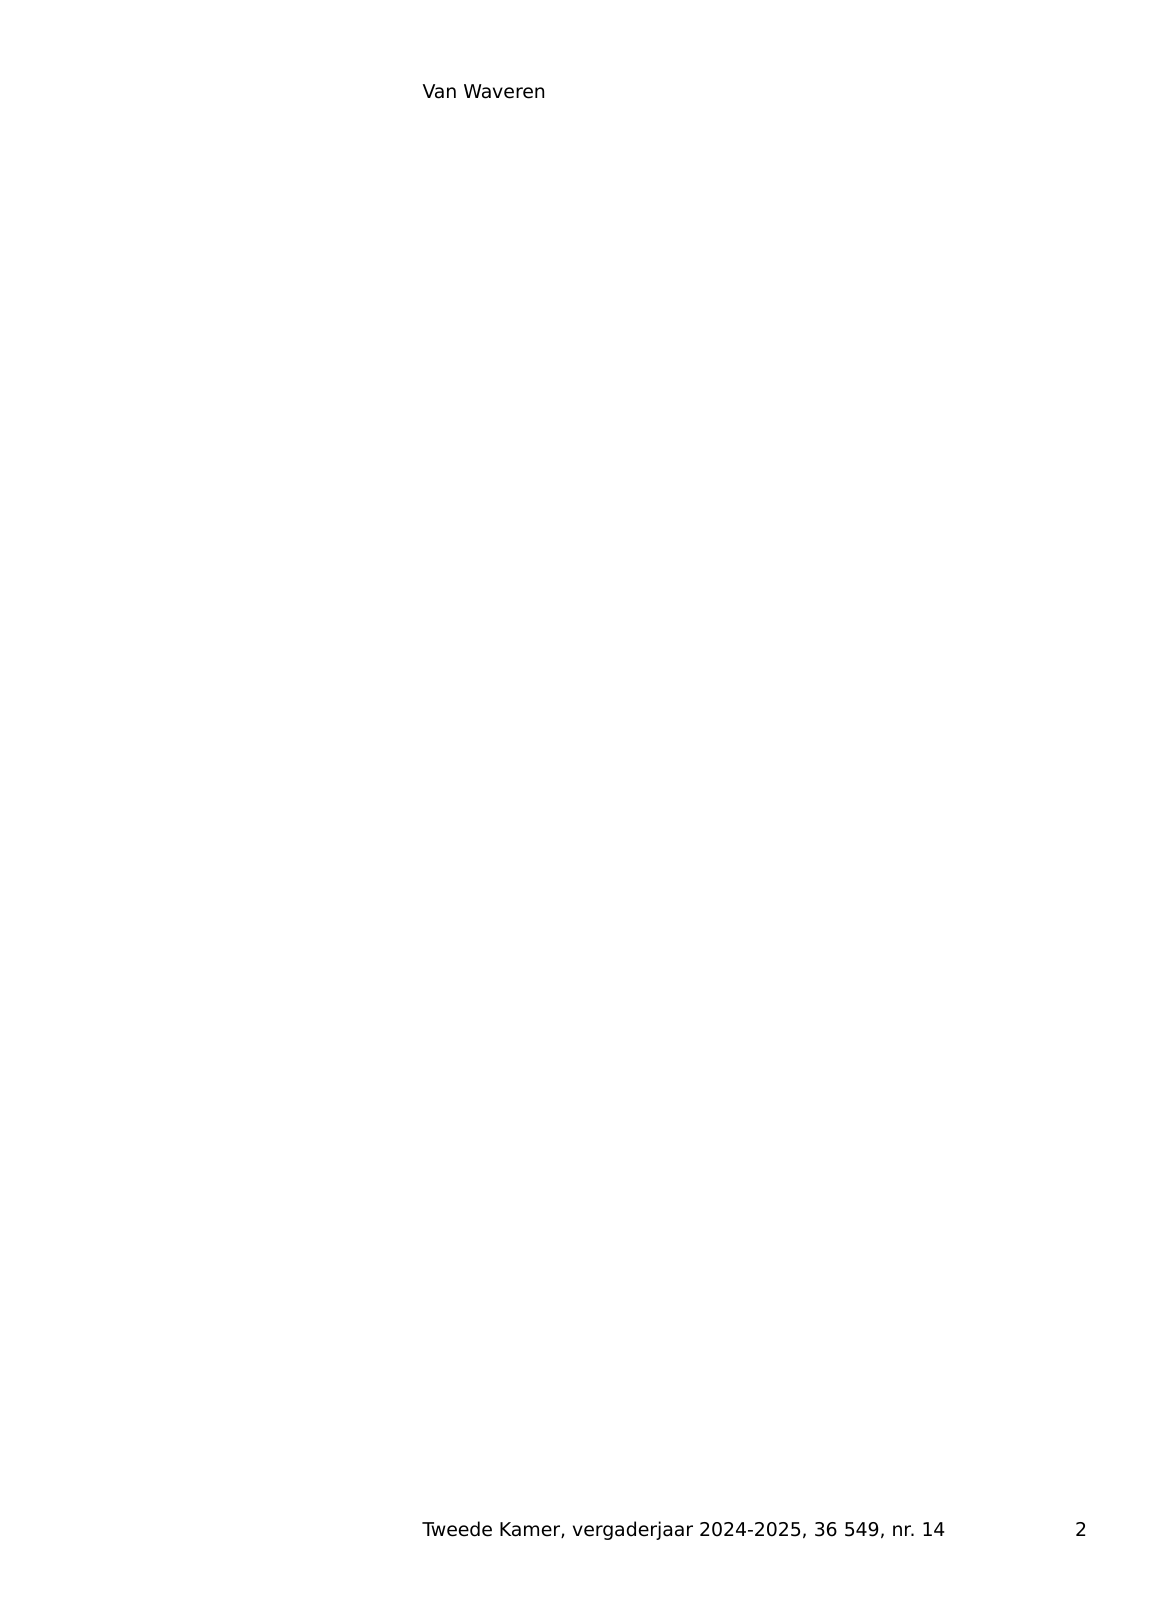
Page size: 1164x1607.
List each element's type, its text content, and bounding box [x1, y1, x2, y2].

text Van Waveren [422, 59, 1087, 103]
